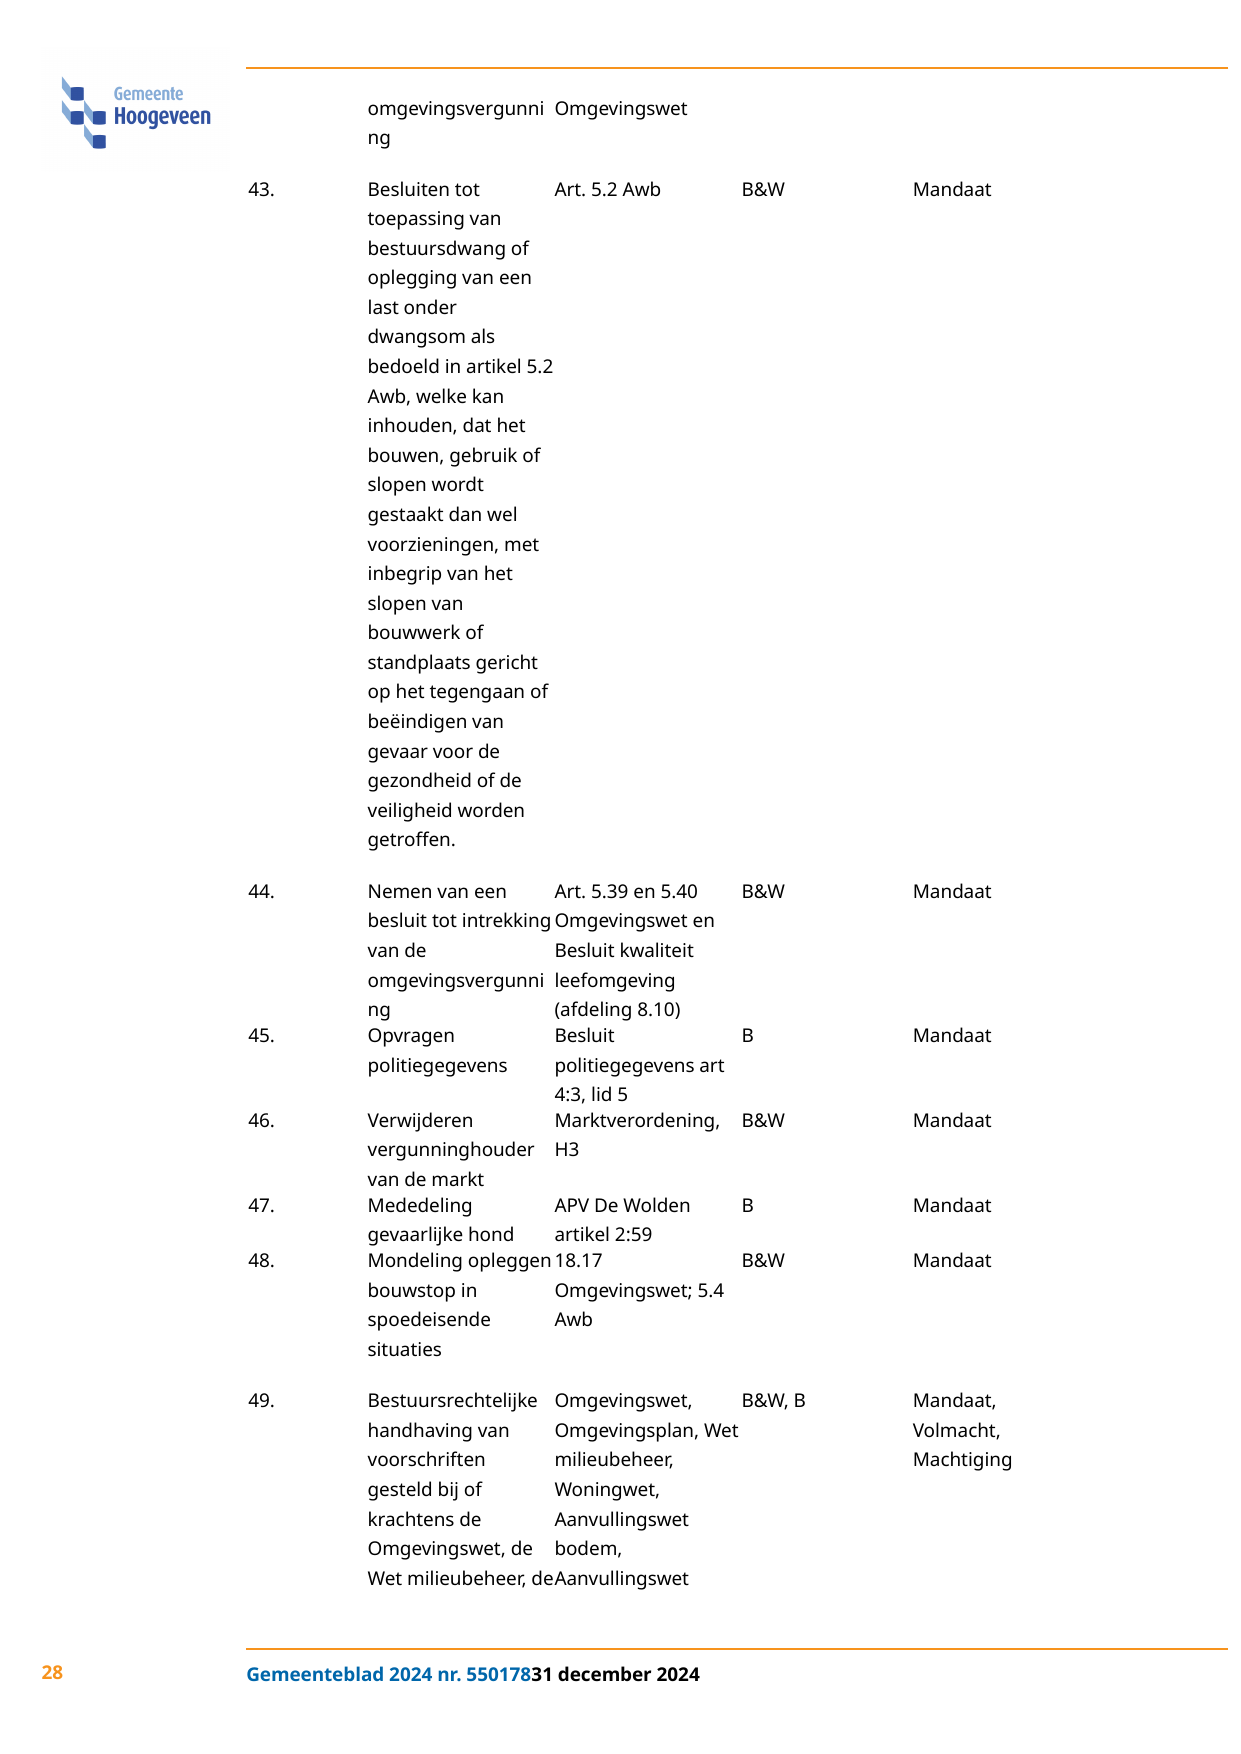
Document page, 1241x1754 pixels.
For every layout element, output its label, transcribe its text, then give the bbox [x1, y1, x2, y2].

table_cell Marktverordening, H3 [554, 1107, 741, 1192]
table_cell [1032, 95, 1152, 150]
table_cell Mandaat [913, 878, 1032, 1022]
table_cell Mandaat [913, 1192, 1032, 1247]
table_cell 43. [248, 176, 367, 852]
table_cell 47. [248, 1192, 367, 1247]
table_cell omgevingsvergunning [368, 95, 554, 150]
table_cell Mandaat [913, 1247, 1032, 1362]
table_cell [248, 150, 367, 176]
picture [41, 47, 231, 172]
table_cell Mandaat [913, 1107, 1032, 1192]
table_cell B&W [741, 176, 913, 852]
table_cell [1032, 1107, 1152, 1192]
table_cell B&W [741, 1107, 913, 1192]
table_cell [913, 1362, 1032, 1387]
table_cell Opvragen politiegegevens [368, 1022, 554, 1107]
table_cell [1032, 1388, 1152, 1591]
table_cell [1032, 878, 1152, 1022]
table_cell 44. [248, 878, 367, 1022]
table_cell [248, 853, 367, 878]
table_cell Verwijderen vergunninghouder van de markt [368, 1107, 554, 1192]
table_cell B [741, 1022, 913, 1107]
table_cell [913, 853, 1032, 878]
table_cell [1032, 853, 1152, 878]
table_cell B&W [741, 1247, 913, 1362]
table_cell [1032, 1192, 1152, 1247]
table_cell Art. 5.2 Awb [554, 176, 741, 852]
table_cell [368, 150, 554, 176]
table_cell [1032, 1247, 1152, 1362]
table_cell Bestuursrechtelijke handhaving van voorschriften gesteld bij of krachtens de Omgevingswet, de Wet milieubeheer, de [368, 1388, 554, 1591]
table_cell [1032, 176, 1152, 852]
table_cell [741, 150, 913, 176]
table_cell Omgevingswet [554, 95, 741, 150]
table_cell [741, 95, 913, 150]
table_cell Omgevingswet, Omgevingsplan, Wet milieubeheer, Woningwet, Aanvullingswet bodem, Aanvullingswet [554, 1388, 741, 1591]
table_cell B&W, B [741, 1388, 913, 1591]
table_cell [741, 1362, 913, 1387]
table_cell [248, 95, 367, 150]
table_cell [1032, 1022, 1152, 1107]
table_cell Nemen van een besluit tot intrekking van de omgevingsvergunning [368, 878, 554, 1022]
table_cell Mandaat, Volmacht, Machtiging [913, 1388, 1032, 1591]
table_cell APV De Wolden artikel 2:59 [554, 1192, 741, 1247]
table_cell [1032, 150, 1152, 176]
table_cell [741, 853, 913, 878]
table_cell [913, 150, 1032, 176]
table_cell Mededeling gevaarlijke hond [368, 1192, 554, 1247]
table_cell [913, 95, 1032, 150]
table_cell B [741, 1192, 913, 1247]
table_cell [368, 1362, 554, 1387]
table_cell [1032, 1362, 1152, 1387]
table_cell 49. [248, 1388, 367, 1591]
table_cell [368, 853, 554, 878]
table_cell Besluit politiegegevens art 4:3, lid 5 [554, 1022, 741, 1107]
table_cell B&W [741, 878, 913, 1022]
table_cell Mondeling opleggen bouwstop in spoedeisende situaties [368, 1247, 554, 1362]
table_cell Art. 5.39 en 5.40 Omgevingswet en Besluit kwaliteit leefomgeving (afdeling 8.10) [554, 878, 741, 1022]
table_cell 18.17 Omgevingswet; 5.4 Awb [554, 1247, 741, 1362]
table_cell [554, 853, 741, 878]
table_cell Besluiten tot toepassing van bestuursdwang of oplegging van een last onder dwangsom als bedoeld in artikel 5.2 Awb, welke kan inhouden, dat het bouwen, gebruik of slopen wordt gestaakt dan wel voorzieningen, met inbegrip van het slopen van bouwwerk of standplaats gericht op het tegengaan of beëindigen van gevaar voor de gezondheid of de veiligheid worden getroffen. [368, 176, 554, 852]
table_cell [554, 150, 741, 176]
table_cell [248, 1362, 367, 1387]
table_cell [554, 1362, 741, 1387]
table_cell 48. [248, 1247, 367, 1362]
table_cell 46. [248, 1107, 367, 1192]
table_cell Mandaat [913, 176, 1032, 852]
table_cell 45. [248, 1022, 367, 1107]
table_cell Mandaat [913, 1022, 1032, 1107]
